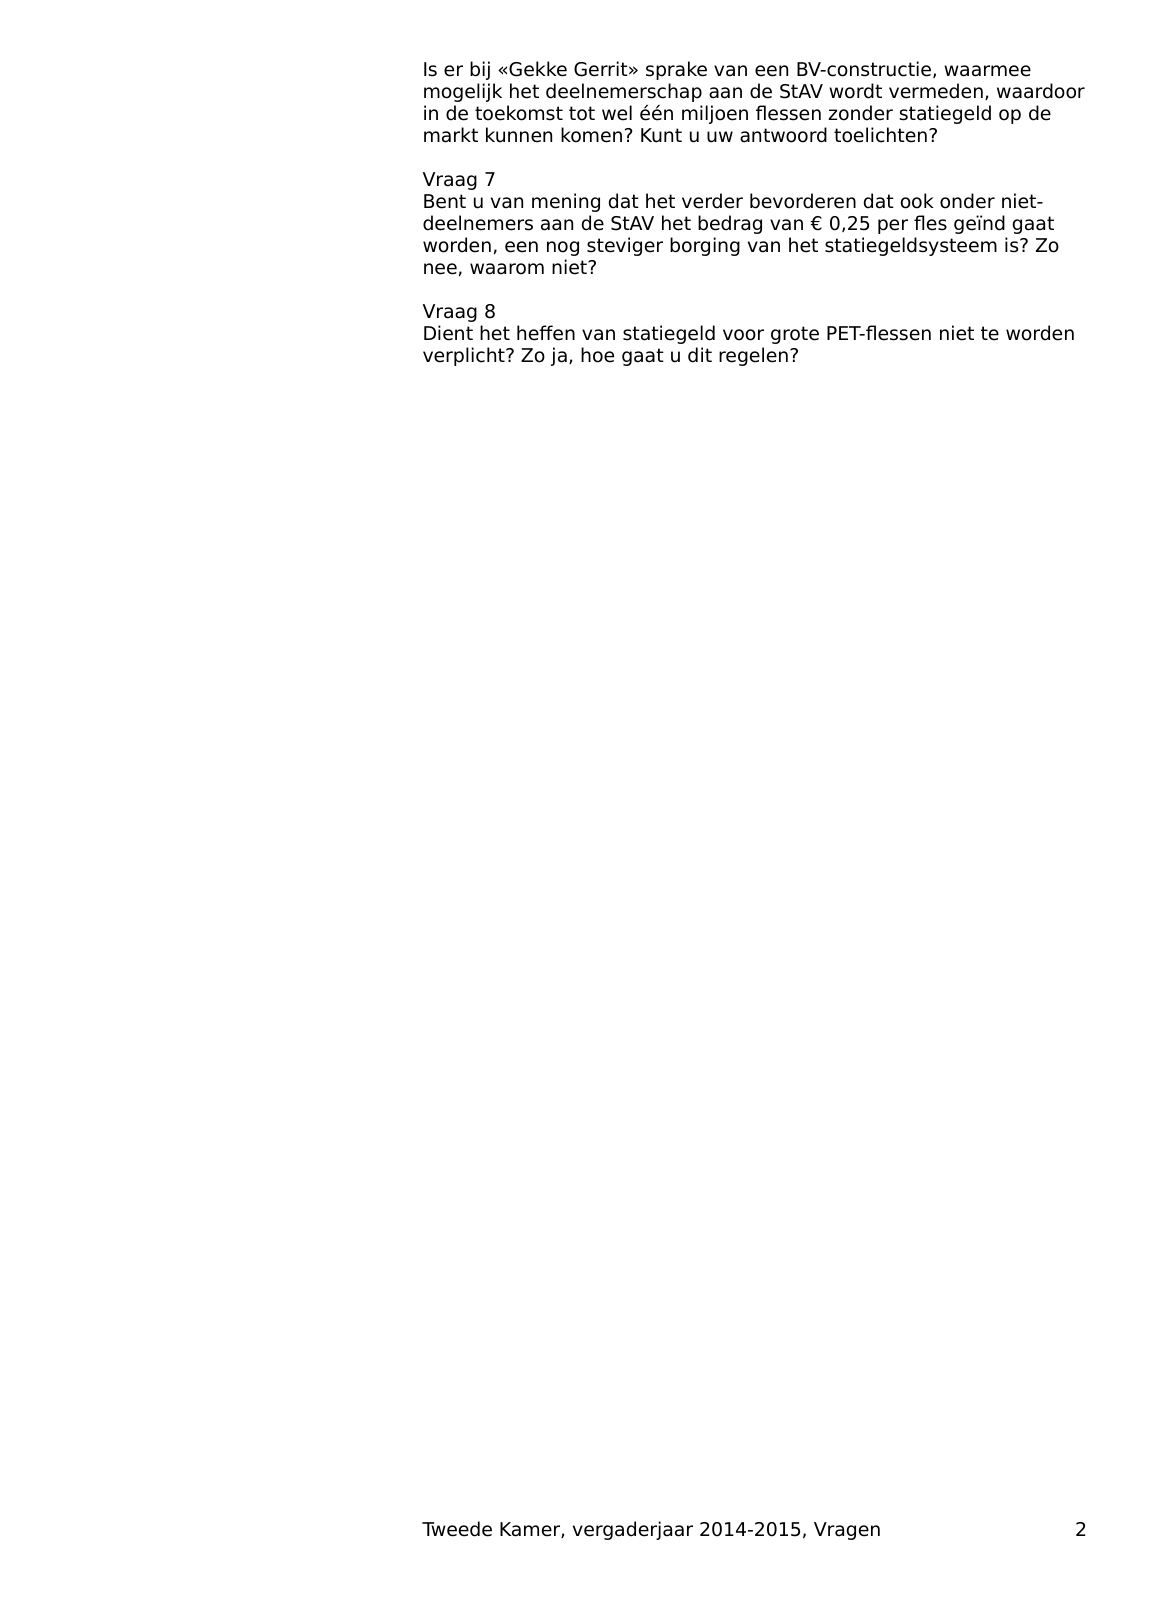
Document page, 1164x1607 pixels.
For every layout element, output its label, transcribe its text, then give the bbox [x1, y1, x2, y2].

text Dient het heffen van statiegeld voor grote PET-flessen niet te worden verplicht? Zo ja, hoe gaat u dit regelen? [422, 323, 1087, 367]
text Vraag 8 [422, 301, 1087, 323]
text Bent u van mening dat het verder bevorderen dat ook onder niet-deelnemers aan de StAV het bedrag van € 0,25 per fles geïnd gaat worden, een nog steviger borging van het statiegeldsysteem is? Zo nee, waarom niet? [422, 191, 1087, 279]
text Vraag 7 [422, 169, 1087, 191]
text Is er bij «Gekke Gerrit» sprake van een BV-constructie, waarmee mogelijk het deelnemerschap aan de StAV wordt vermeden, waardoor in de toekomst tot wel één miljoen flessen zonder statiegeld op de markt kunnen komen? Kunt u uw antwoord toelichten? [422, 59, 1087, 147]
